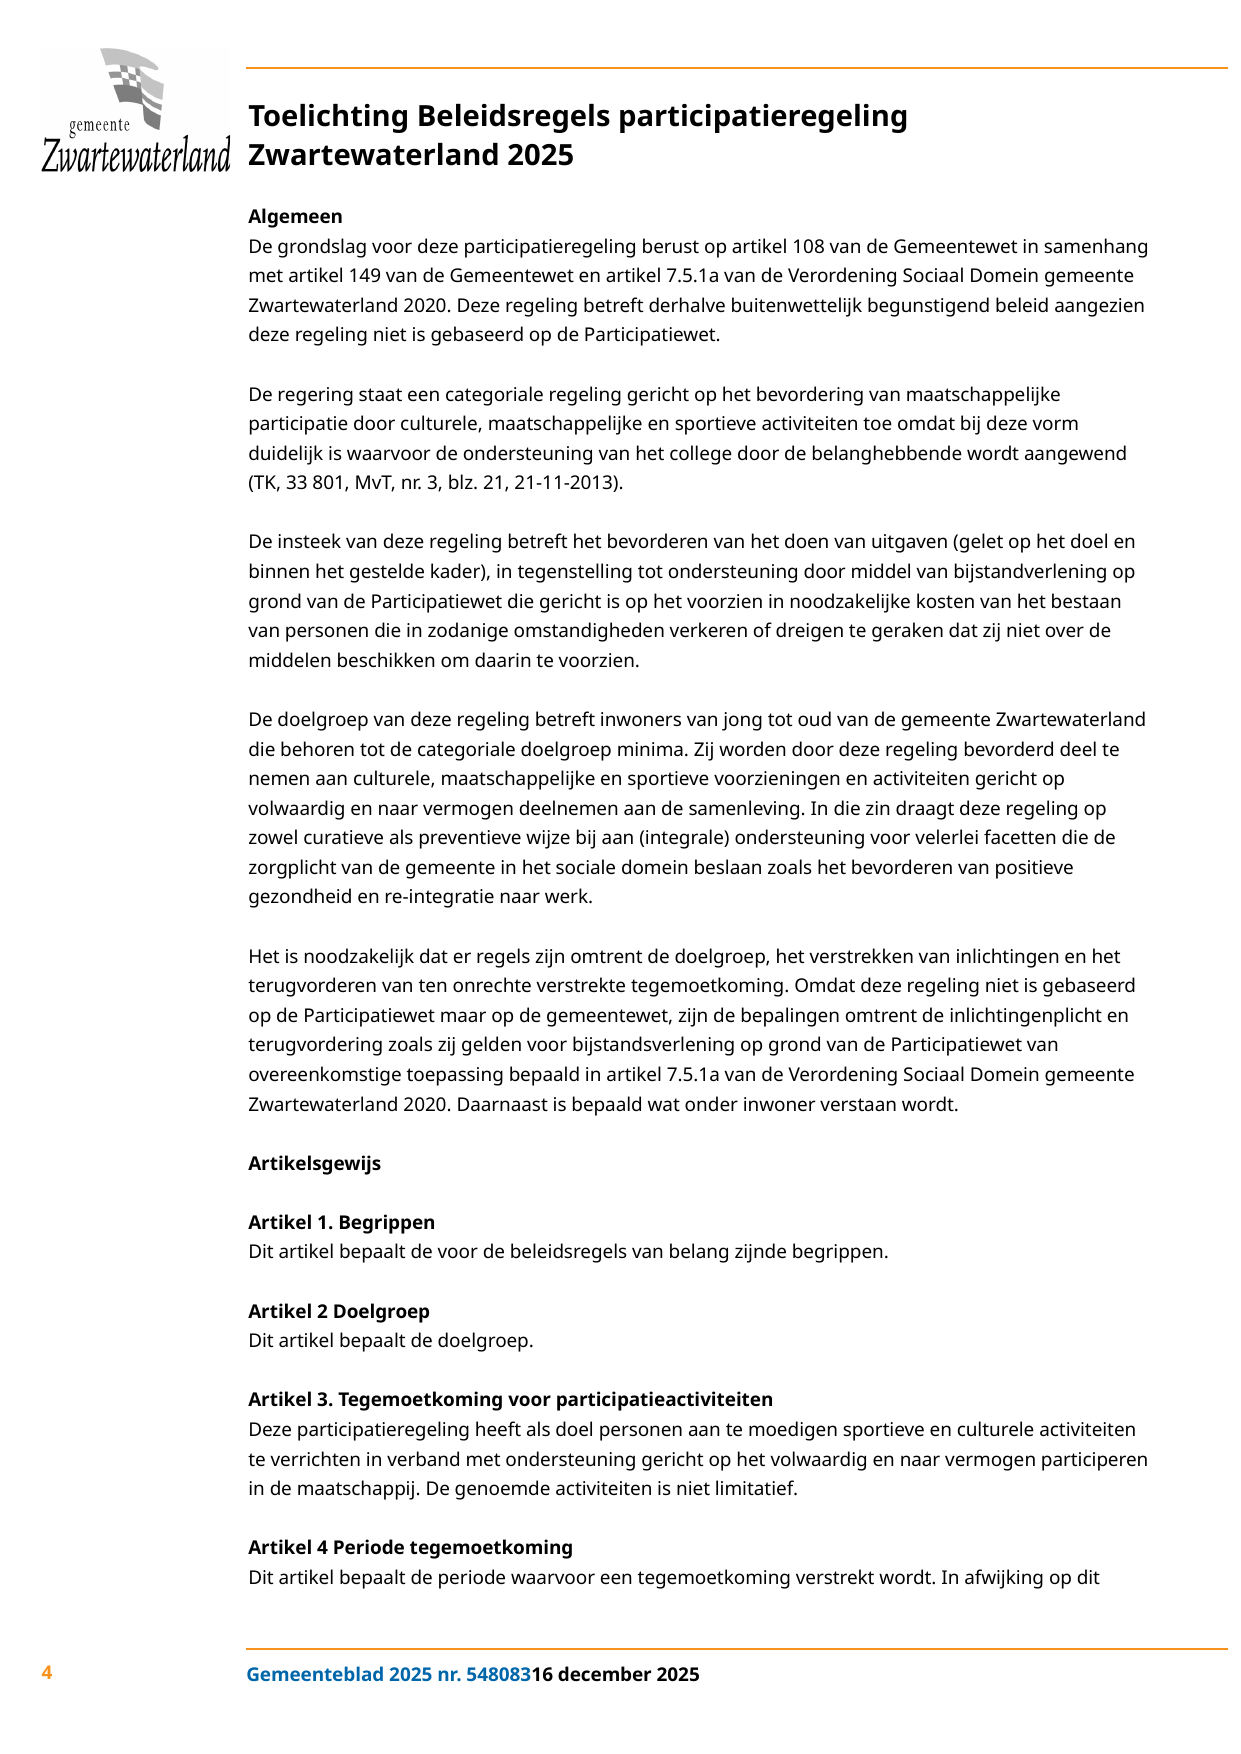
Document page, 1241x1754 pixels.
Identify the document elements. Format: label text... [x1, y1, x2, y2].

text Het is noodzakelijk dat er regels zijn omtrent de doelgroep, het verstrekken van inlichtingen en het terugvorderen van ten onrechte verstrekte tegemoetkoming. Omdat deze regeling niet is gebaseerd op de Participatiewet maar op de gemeentewet, zijn de bepalingen omtrent de inlichtingenplicht en terugvordering zoals zij gelden voor bijstandsverlening op grond van de Participatiewet van overeenkomstige toepassing bepaald in artikel 7.5.1a van de Verordening Sociaal Domein gemeente Zwartewaterland 2020. Daarnaast is bepaald wat onder inwoner verstaan wordt. [248, 943, 1152, 1117]
text Dit artikel bepaalt de voor de beleidsregels van belang zijnde begrippen. [248, 1239, 1152, 1264]
text Artikel 2 Doelgroep [248, 1298, 1152, 1324]
text Artikelsgewijs [248, 1150, 1152, 1176]
text Artikel 4 Periode tegemoetkoming [248, 1534, 1152, 1560]
text Deze participatieregeling heeft als doel personen aan te moedigen sportieve en culturele activiteiten te verrichten in verband met ondersteuning gericht op het volwaardig en naar vermogen participeren in de maatschappij. De genoemde activiteiten is niet limitatief. [248, 1416, 1152, 1501]
text De insteek van deze regeling betreft het bevorderen van het doen van uitgaven (gelet op het doel en binnen het gestelde kader), in tegenstelling tot ondersteuning door middel van bijstandverlening op grond van de Participatiewet die gericht is op het voorzien in noodzakelijke kosten van het bestaan van personen die in zodanige omstandigheden verkeren of dreigen te geraken dat zij niet over de middelen beschikken om daarin te voorzien. [248, 529, 1152, 673]
text Algemeen [248, 203, 1152, 229]
text De regering staat een categoriale regeling gericht op het bevordering van maatschappelijke participatie door culturele, maatschappelijke en sportieve activiteiten toe omdat bij deze vorm duidelijk is waarvoor de ondersteuning van het college door de belanghebbende wordt aangewend (TK, 33 801, MvT, nr. 3, blz. 21, 21-11-2013). [248, 381, 1152, 495]
text De doelgroep van deze regeling betreft inwoners van jong tot oud van de gemeente Zwartewaterland die behoren tot de categoriale doelgroep minima. Zij worden door deze regeling bevorderd deel te nemen aan culturele, maatschappelijke en sportieve voorzieningen en activiteiten gericht op volwaardig en naar vermogen deelnemen aan de samenleving. In die zin draagt deze regeling op zowel curatieve als preventieve wijze bij aan (integrale) ondersteuning voor velerlei facetten die de zorgplicht van de gemeente in het sociale domein beslaan zoals het bevorderen van positieve gezondheid en re-integratie naar werk. [248, 706, 1152, 909]
text Artikel 1. Begrippen [248, 1209, 1152, 1235]
text De grondslag voor deze participatieregeling berust op artikel 108 van de Gemeentewet in samenhang met artikel 149 van de Gemeentewet en artikel 7.5.1a van de Verordening Sociaal Domein gemeente Zwartewaterland 2020. Deze regeling betreft derhalve buitenwettelijk begunstigend beleid aangezien deze regeling niet is gebaseerd op de Participatiewet. [248, 233, 1152, 347]
text Artikel 3. Tegemoetkoming voor participatieactiviteiten [248, 1387, 1152, 1412]
text Dit artikel bepaalt de doelgroep. [248, 1327, 1152, 1353]
text Toelichting Beleidsregels participatieregeling Zwartewaterland 2025 [248, 95, 1152, 174]
picture [41, 47, 231, 172]
text Dit artikel bepaalt de periode waarvoor een tegemoetkoming verstrekt wordt. In afwijking op dit [248, 1564, 1152, 1590]
